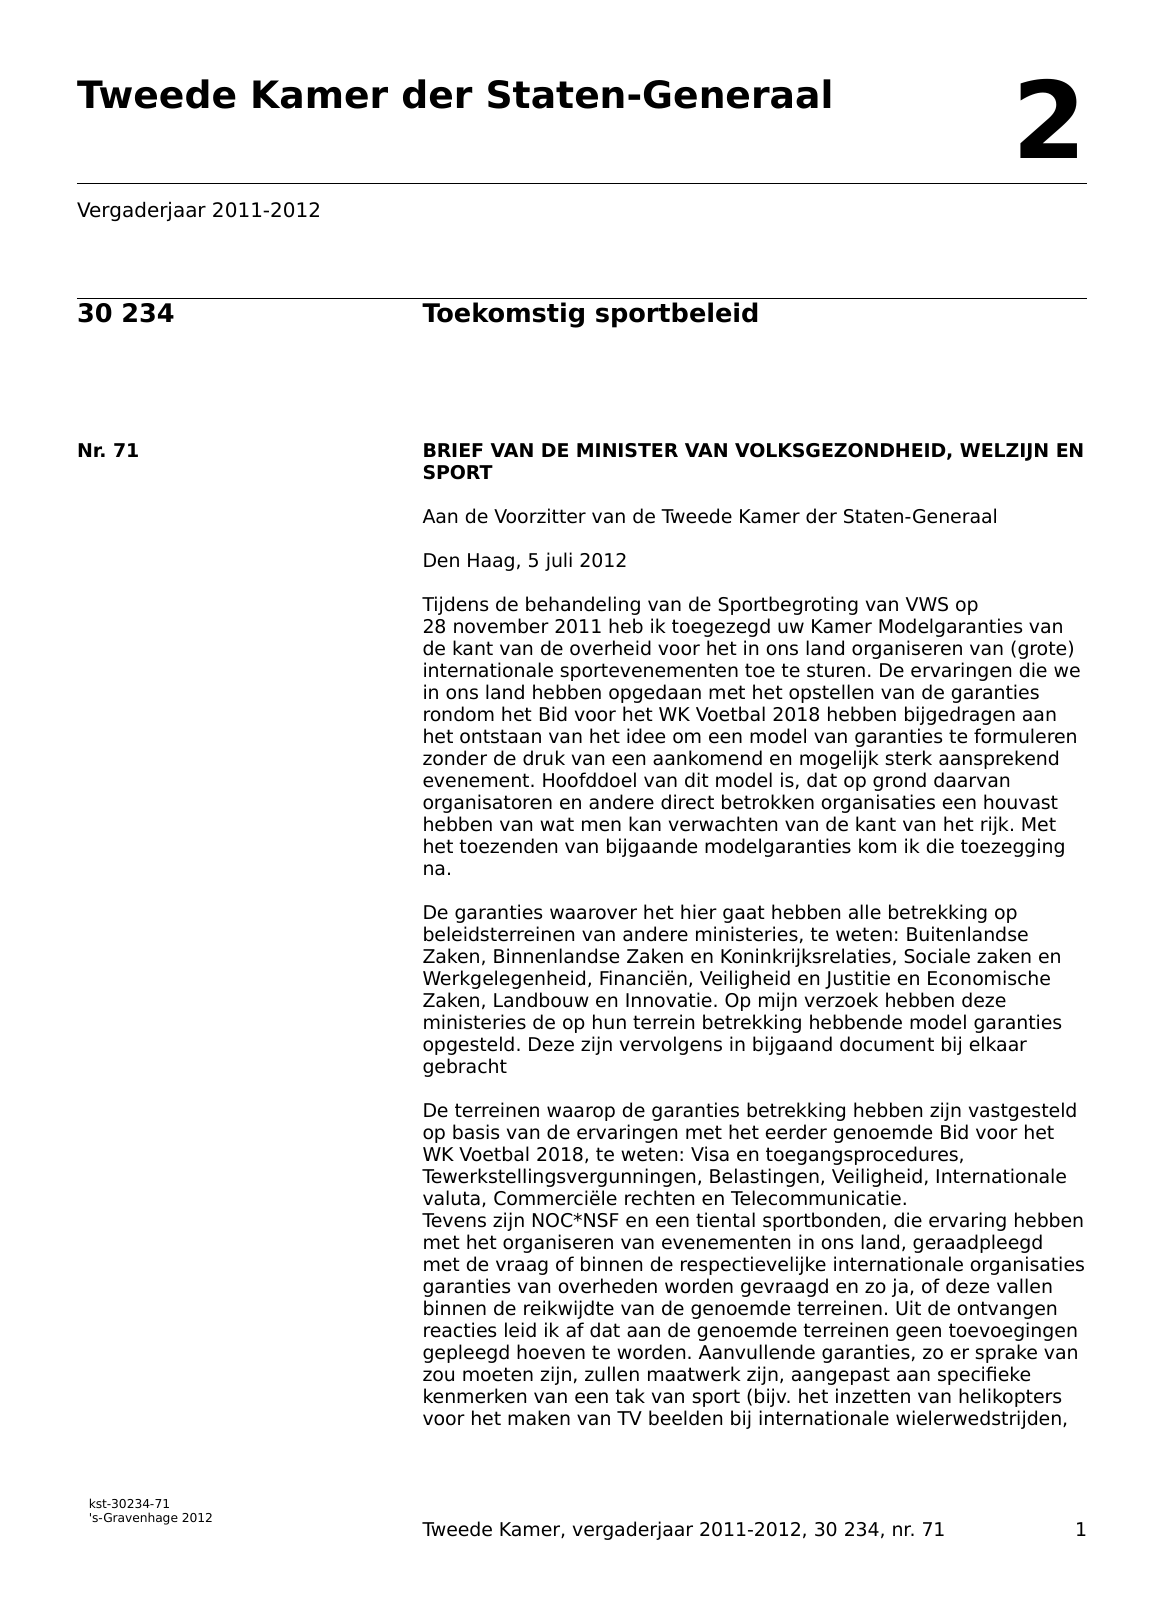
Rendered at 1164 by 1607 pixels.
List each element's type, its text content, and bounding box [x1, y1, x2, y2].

text 's-Gravenhage 2012 [88, 1511, 323, 1525]
text Den Haag, 5 juli 2012 [422, 550, 1087, 572]
text De garanties waarover het hier gaat hebben alle betrekking op beleidsterreinen van andere ministeries, te weten: Buitenlandse Zaken, Binnenlandse Zaken en Koninkrijksrelaties, Sociale zaken en Werkgelegenheid, Financiën, Veiligheid en Justitie en Economische Zaken, Landbouw en Innovatie. Op mijn verzoek hebben deze ministeries de op hun terrein betrekking hebbende model garanties opgesteld. Deze zijn vervolgens in bijgaand document bij elkaar gebracht [422, 902, 1087, 1078]
text kst-30234-71 [88, 1497, 323, 1511]
table_header 2 [886, 59, 1087, 183]
text Tijdens de behandeling van de Sportbegroting van VWS op 28 november 2011 heb ik toegezegd uw Kamer Modelgaranties van de kant van de overheid voor het in ons land organiseren van (grote) internationale sportevenementen toe te sturen. De ervaringen die we in ons land hebben opgedaan met het opstellen van de garanties rondom het Bid voor het WK Voetbal 2018 hebben bijgedragen aan het ontstaan van het idee om een model van garanties te formuleren zonder de druk van een aankomend en mogelijk sterk aansprekend evenement. Hoofddoel van dit model is, dat op grond daarvan organisatoren en andere direct betrokken organisaties een houvast hebben van wat men kan verwachten van de kant van het rijk. Met het toezenden van bijgaande modelgaranties kom ik die toezegging na. [422, 594, 1087, 880]
subtitle 30 234 Toekomstig sportbeleid [77, 299, 1087, 329]
text De terreinen waarop de garanties betrekking hebben zijn vastgesteld op basis van de ervaringen met het eerder genoemde Bid voor het WK Voetbal 2018, te weten: Visa en toegangsprocedures, Tewerkstellingsvergunningen, Belastingen, Veiligheid, Internationale valuta, Commerciële rechten en Telecommunicatie. [422, 1100, 1087, 1210]
table_cell Vergaderjaar 2011-2012 [77, 184, 1087, 298]
table_header Tweede Kamer der Staten-Generaal [77, 59, 886, 183]
subtitle Nr. 71 BRIEF VAN DE MINISTER VAN VOLKSGEZONDHEID, WELZIJN EN SPORT [77, 440, 1087, 484]
text Aan de Voorzitter van de Tweede Kamer der Staten-Generaal [422, 506, 1087, 528]
text Tevens zijn NOC*NSF en een tiental sportbonden, die ervaring hebben met het organiseren van evenementen in ons land, geraadpleegd met de vraag of binnen de respectievelijke internationale organisaties garanties van overheden worden gevraagd en zo ja, of deze vallen binnen de reikwijdte van de genoemde terreinen. Uit de ontvangen reacties leid ik af dat aan de genoemde terreinen geen toevoegingen gepleegd hoeven te worden. Aanvullende garanties, zo er sprake van zou moeten zijn, zullen maatwerk zijn, aangepast aan specifieke kenmerken van een tak van sport (bijv. het inzetten van helikopters voor het maken van TV beelden bij internationale wielerwedstrijden, [422, 1210, 1087, 1430]
